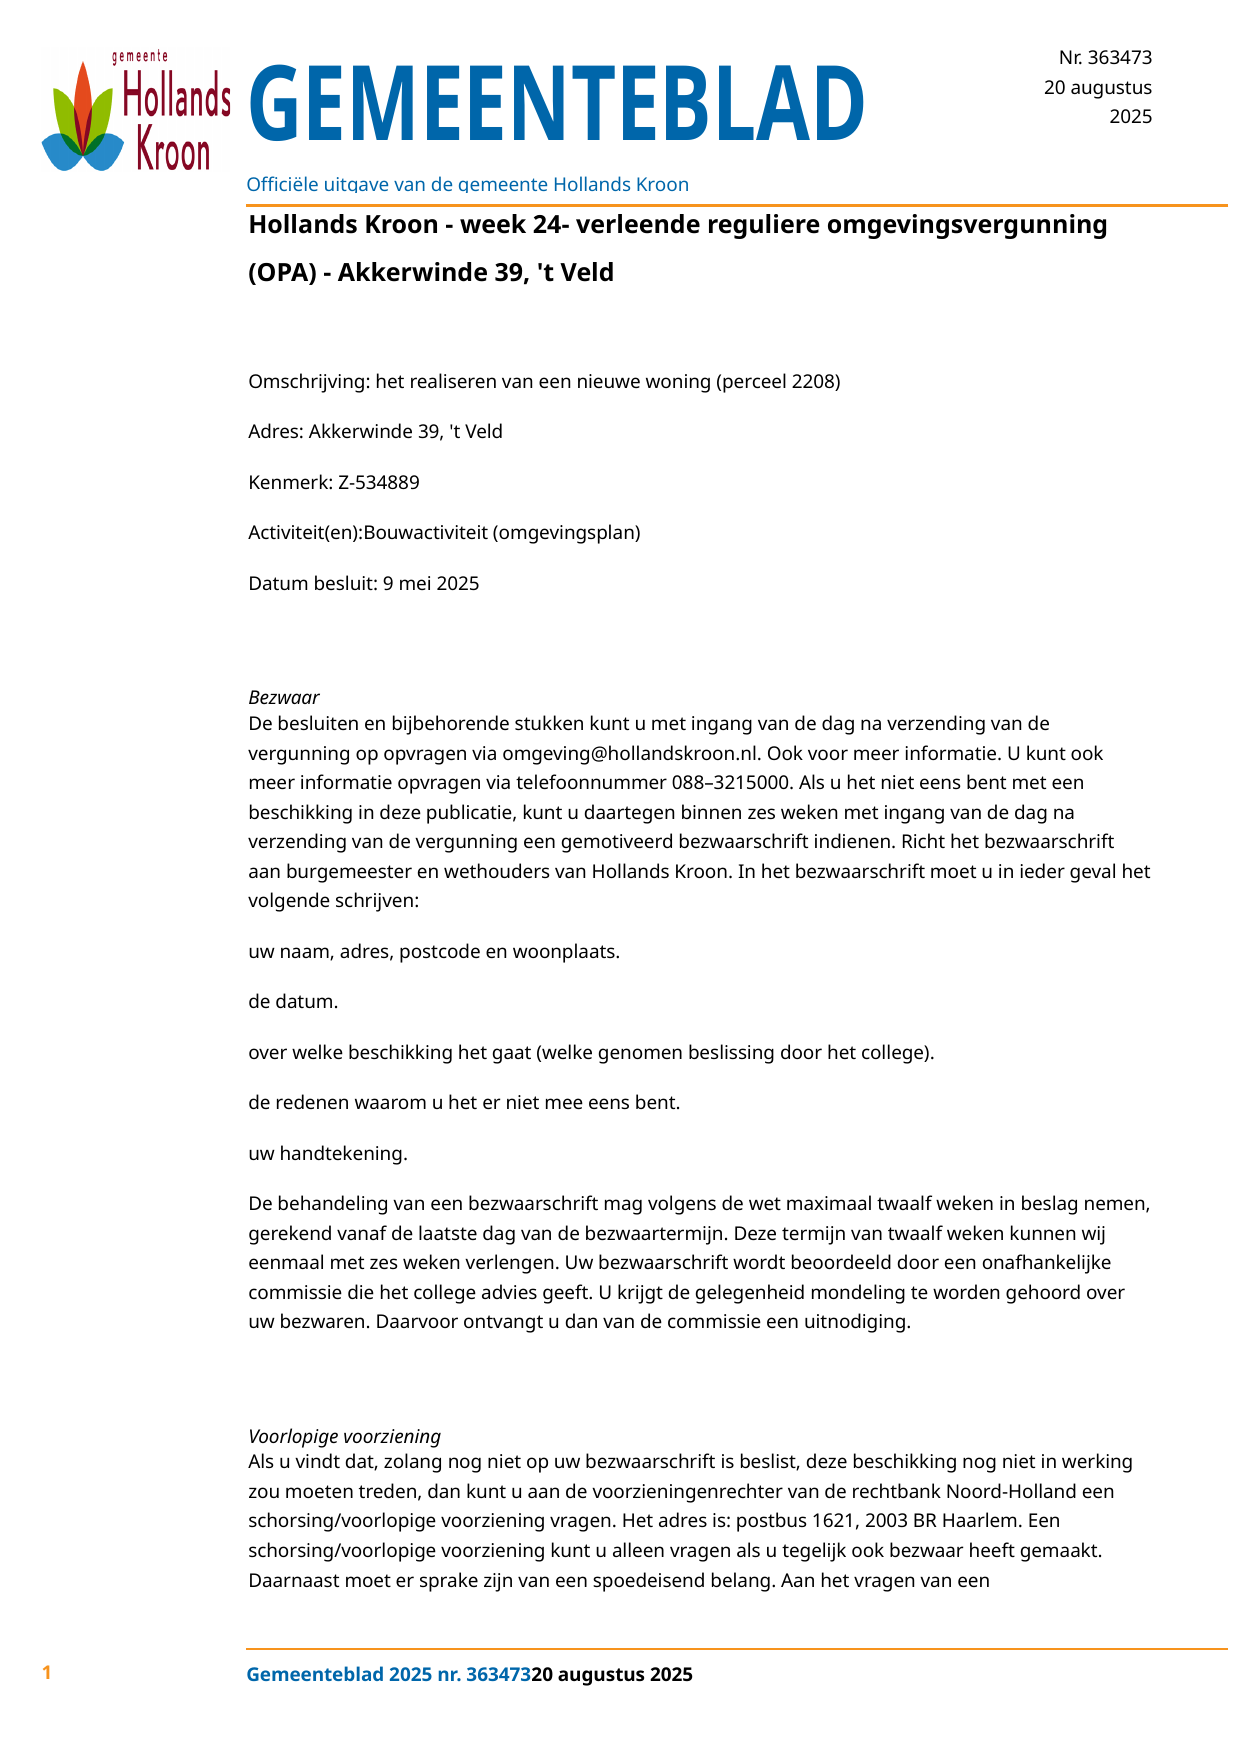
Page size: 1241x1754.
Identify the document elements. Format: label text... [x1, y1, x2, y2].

text over welke beschikking het gaat (welke genomen beslissing door het college). [248, 1039, 1152, 1064]
text uw handtekening. [248, 1140, 1152, 1165]
text Omschrijving: het realiseren van een nieuwe woning (perceel 2208) [248, 368, 1152, 394]
text Adres: Akkerwinde 39, 't Veld [248, 419, 1152, 444]
text Datum besluit: 9 mei 2025 [248, 570, 1152, 596]
text De behandeling van een bezwaarschrift mag volgens de wet maximaal twaalf weken in beslag nemen, gerekend vanaf de laatste dag van de bezwaartermijn. Deze termijn van twaalf weken kunnen wij eenmaal met zes weken verlengen. Uw bezwaarschrift wordt beoordeeld door een onafhankelijke commissie die het college advies geeft. U krijgt de gelegenheid mondeling te worden gehoord over uw bezwaren. Daarvoor ontvangt u dan van de commissie een uitnodiging. [248, 1190, 1152, 1334]
text Als u vindt dat, zolang nog niet op uw bezwaarschrift is beslist, deze beschikking nog niet in werking zou moeten treden, dan kunt u aan de voorzieningenrechter van de rechtbank Noord-Holland een schorsing/voorlopige voorziening vragen. Het adres is: postbus 1621, 2003 BR Haarlem. Een schorsing/voorlopige voorziening kunt u alleen vragen als u tegelijk ook bezwaar heeft gemaakt. Daarnaast moet er sprake zijn van een spoedeisend belang. Aan het vragen van een [248, 1448, 1152, 1593]
text Hollands Kroon - week 24- verleende reguliere omgevingsvergunning (OPA) - Akkerwinde 39, 't Veld [248, 207, 1152, 288]
picture [41, 47, 231, 172]
text Voorlopige voorziening [248, 1423, 1152, 1448]
text De besluiten en bijbehorende stukken kunt u met ingang van de dag na verzending van de vergunning op opvragen via omgeving@hollandskroon.nl. Ook voor meer informatie. U kunt ook meer informatie opvragen via telefoonnummer 088–3215000. Als u het niet eens bent met een beschikking in deze publicatie, kunt u daartegen binnen zes weken met ingang van de dag na verzending van de vergunning een gemotiveerd bezwaarschrift indienen. Richt het bezwaarschrift aan burgemeester en wethouders van Hollands Kroon. In het bezwaarschrift moet u in ieder geval het volgende schrijven: [248, 710, 1152, 913]
text uw naam, adres, postcode en woonplaats. [248, 938, 1152, 964]
text Kenmerk: Z-534889 [248, 469, 1152, 495]
text de redenen waarom u het er niet mee eens bent. [248, 1089, 1152, 1115]
text de datum. [248, 988, 1152, 1014]
text Bezwaar [248, 684, 1152, 710]
text Activiteit(en):Bouwactiviteit (omgevingsplan) [248, 519, 1152, 545]
